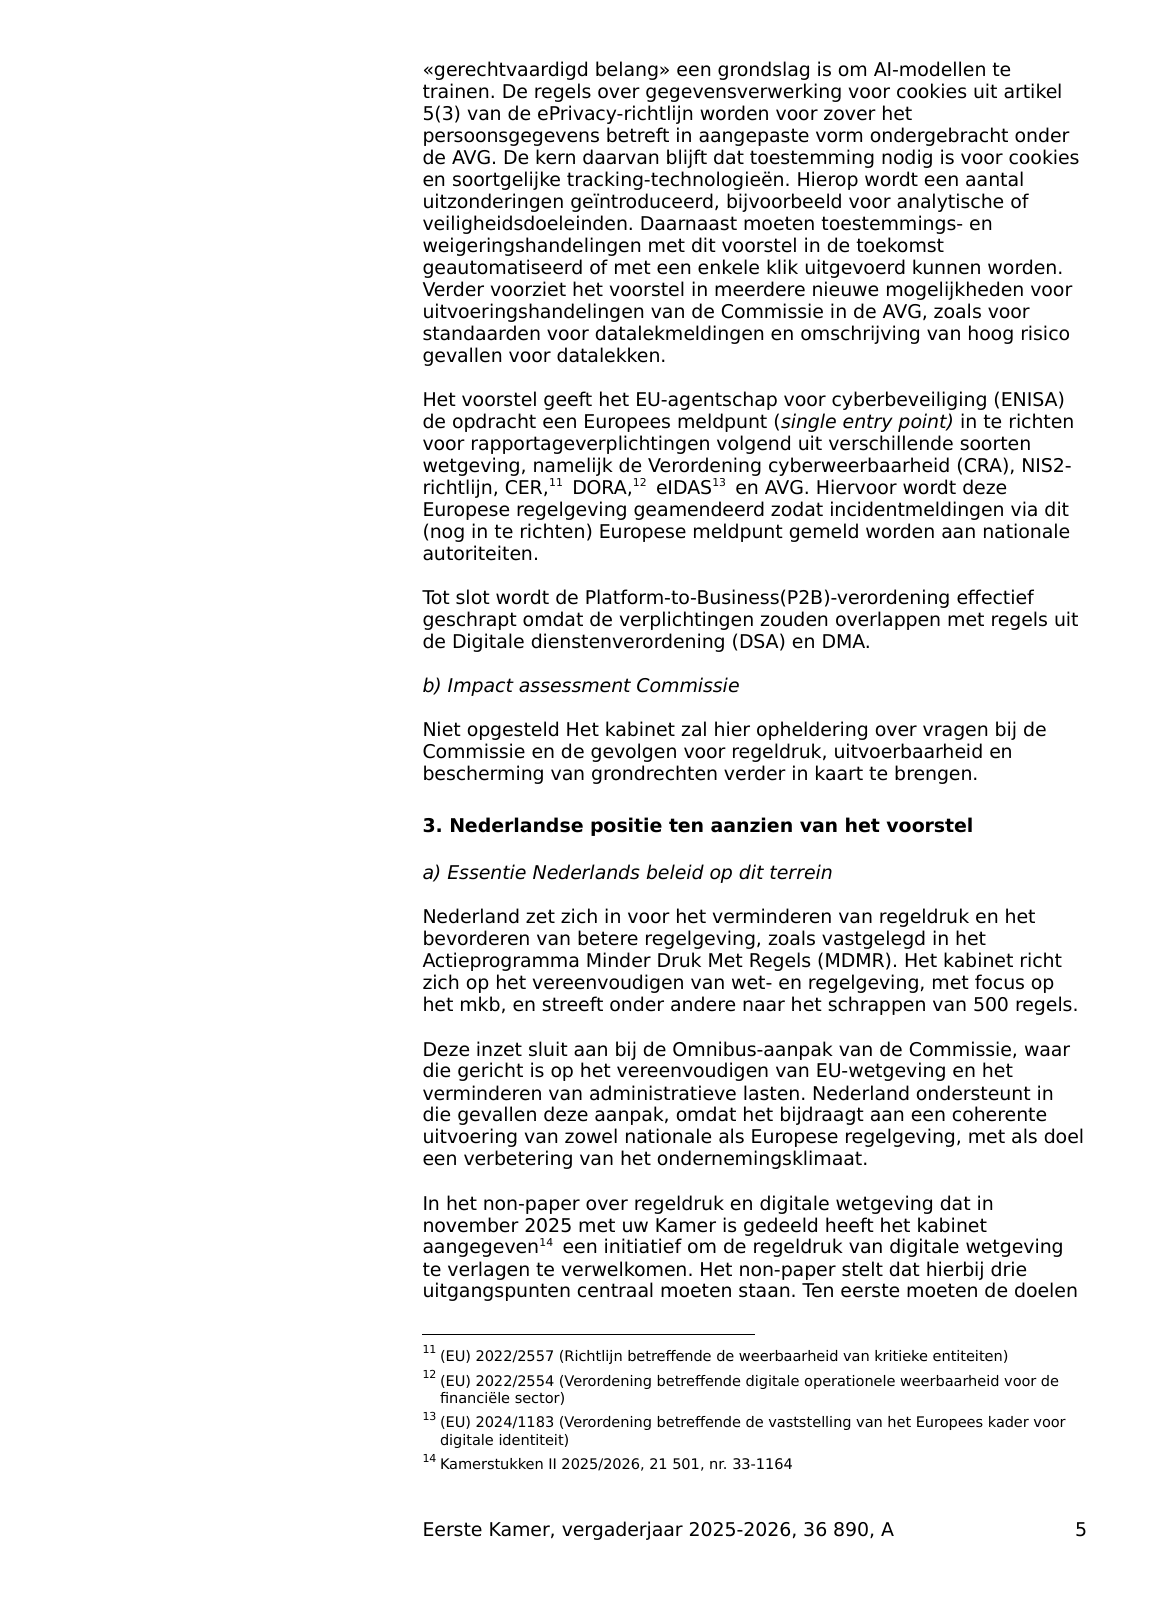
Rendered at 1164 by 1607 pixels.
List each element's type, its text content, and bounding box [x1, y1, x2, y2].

text Niet opgesteld Het kabinet zal hier opheldering over vragen bij de Commissie en de gevolgen voor regeldruk, uitvoerbaarheid en bescherming van grondrechten verder in kaart te brengen. [422, 719, 1087, 785]
subtitle 3. Nederlandse positie ten aanzien van het voorstel [422, 815, 1087, 837]
subtitle b) Impact assessment Commissie [422, 675, 1087, 697]
text Kamerstukken II 2025/2026, 21 501, nr. 33-1164 [422, 1452, 1087, 1474]
text Nederland zet zich in voor het verminderen van regeldruk en het bevorderen van betere regelgeving, zoals vastgelegd in het Actieprogramma Minder Druk Met Regels (MDMR). Het kabinet richt zich op het vereenvoudigen van wet- en regelgeving, met focus op het mkb, en streeft onder andere naar het schrappen van 500 regels. [422, 906, 1087, 1016]
text In het non-paper over regeldruk en digitale wetgeving dat in november 2025 met uw Kamer is gedeeld heeft het kabinet aangegeven een initiatief om de regeldruk van digitale wetgeving te verlagen te verwelkomen. Het non-paper stelt dat hierbij drie uitgangspunten centraal moeten staan. Ten eerste moeten de doelen [422, 1192, 1087, 1302]
text (EU) 2024/1183 (Verordening betreffende de vaststelling van het Europees kader voor digitale identiteit) [422, 1410, 1087, 1449]
text Tot slot wordt de Platform-to-Business(P2B)-verordening effectief geschrapt omdat de verplichtingen zouden overlappen met regels uit de Digitale dienstenverordening (DSA) en DMA. [422, 587, 1087, 653]
text (EU) 2022/2557 (Richtlijn betreffende de weerbaarheid van kritieke entiteiten) [422, 1343, 1087, 1366]
text Het voorstel geeft het EU-agentschap voor cyberbeveiliging (ENISA) de opdracht een Europees meldpunt (single entry point) in te richten voor rapportageverplichtingen volgend uit verschillende soorten wetgeving, namelijk de Verordening cyberweerbaarheid (CRA), NIS2-richtlijn, CER, DORA, eIDAS en AVG. Hiervoor wordt deze Europese regelgeving geamendeerd zodat incidentmeldingen via dit (nog in te richten) Europese meldpunt gemeld worden aan nationale autoriteiten. [422, 389, 1087, 565]
subtitle a) Essentie Nederlands beleid op dit terrein [422, 862, 1087, 884]
text (EU) 2022/2554 (Verordening betreffende digitale operationele weerbaarheid voor de financiële sector) [422, 1368, 1087, 1407]
text «gerechtvaardigd belang» een grondslag is om AI-modellen te trainen. De regels over gegevensverwerking voor cookies uit artikel 5(3) van de ePrivacy-richtlijn worden voor zover het persoonsgegevens betreft in aangepaste vorm ondergebracht onder de AVG. De kern daarvan blijft dat toestemming nodig is voor cookies en soortgelijke tracking-technologieën. Hierop wordt een aantal uitzonderingen geïntroduceerd, bijvoorbeeld voor analytische of veiligheidsdoeleinden. Daarnaast moeten toestemmings- en weigeringshandelingen met dit voorstel in de toekomst geautomatiseerd of met een enkele klik uitgevoerd kunnen worden. Verder voorziet het voorstel in meerdere nieuwe mogelijkheden voor uitvoeringshandelingen van de Commissie in de AVG, zoals voor standaarden voor datalekmeldingen en omschrijving van hoog risico gevallen voor datalekken. [422, 59, 1087, 367]
text Deze inzet sluit aan bij de Omnibus-aanpak van de Commissie, waar die gericht is op het vereenvoudigen van EU-wetgeving en het verminderen van administratieve lasten. Nederland ondersteunt in die gevallen deze aanpak, omdat het bijdraagt aan een coherente uitvoering van zowel nationale als Europese regelgeving, met als doel een verbetering van het ondernemingsklimaat. [422, 1038, 1087, 1170]
